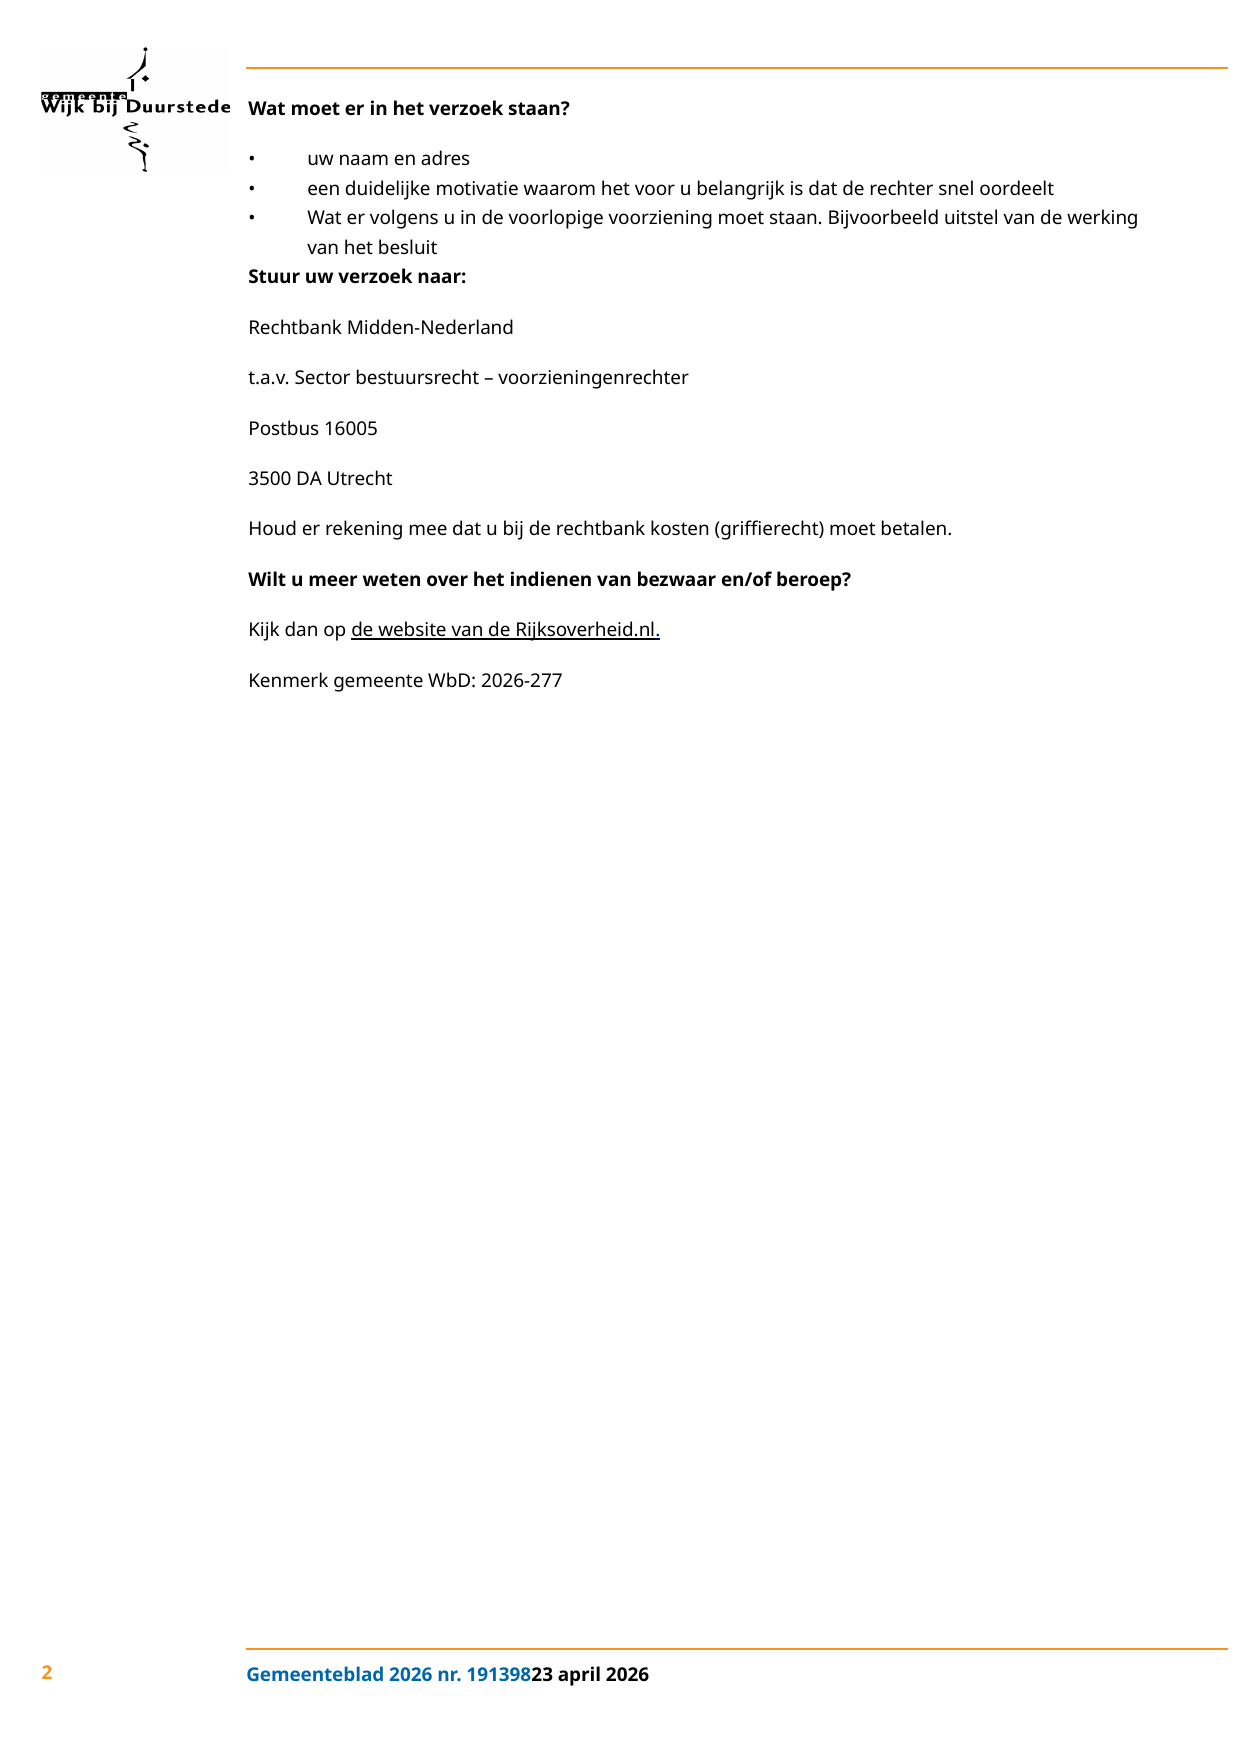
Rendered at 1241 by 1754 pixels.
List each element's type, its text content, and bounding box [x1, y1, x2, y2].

text Wilt u meer weten over het indienen van bezwaar en/of beroep? [248, 566, 1152, 592]
list een duidelijke motivatie waarom het voor u belangrijk is dat de rechter snel oordeelt [248, 175, 1152, 201]
text Houd er rekening mee dat u bij de rechtbank kosten (griffierecht) moet betalen. [248, 516, 1152, 541]
text Postbus 16005 [248, 415, 1152, 441]
text Kijk dan op de website van de Rijksoverheid.nl. [248, 616, 1152, 642]
list uw naam en adres [248, 145, 1152, 171]
list Wat er volgens u in de voorlopige voorziening moet staan. Bijvoorbeeld uitstel van de werking van het besluit [248, 204, 1152, 260]
picture [41, 47, 231, 172]
text 3500 DA Utrecht [248, 465, 1152, 491]
text Kenmerk gemeente WbD: 2026-277 [248, 667, 1152, 693]
text t.a.v. Sector bestuursrecht – voorzieningenrechter [248, 364, 1152, 390]
text Stuur uw verzoek naar: [248, 263, 1152, 289]
text Wat moet er in het verzoek staan? [248, 95, 1152, 121]
text Rechtbank Midden-Nederland [248, 314, 1152, 340]
